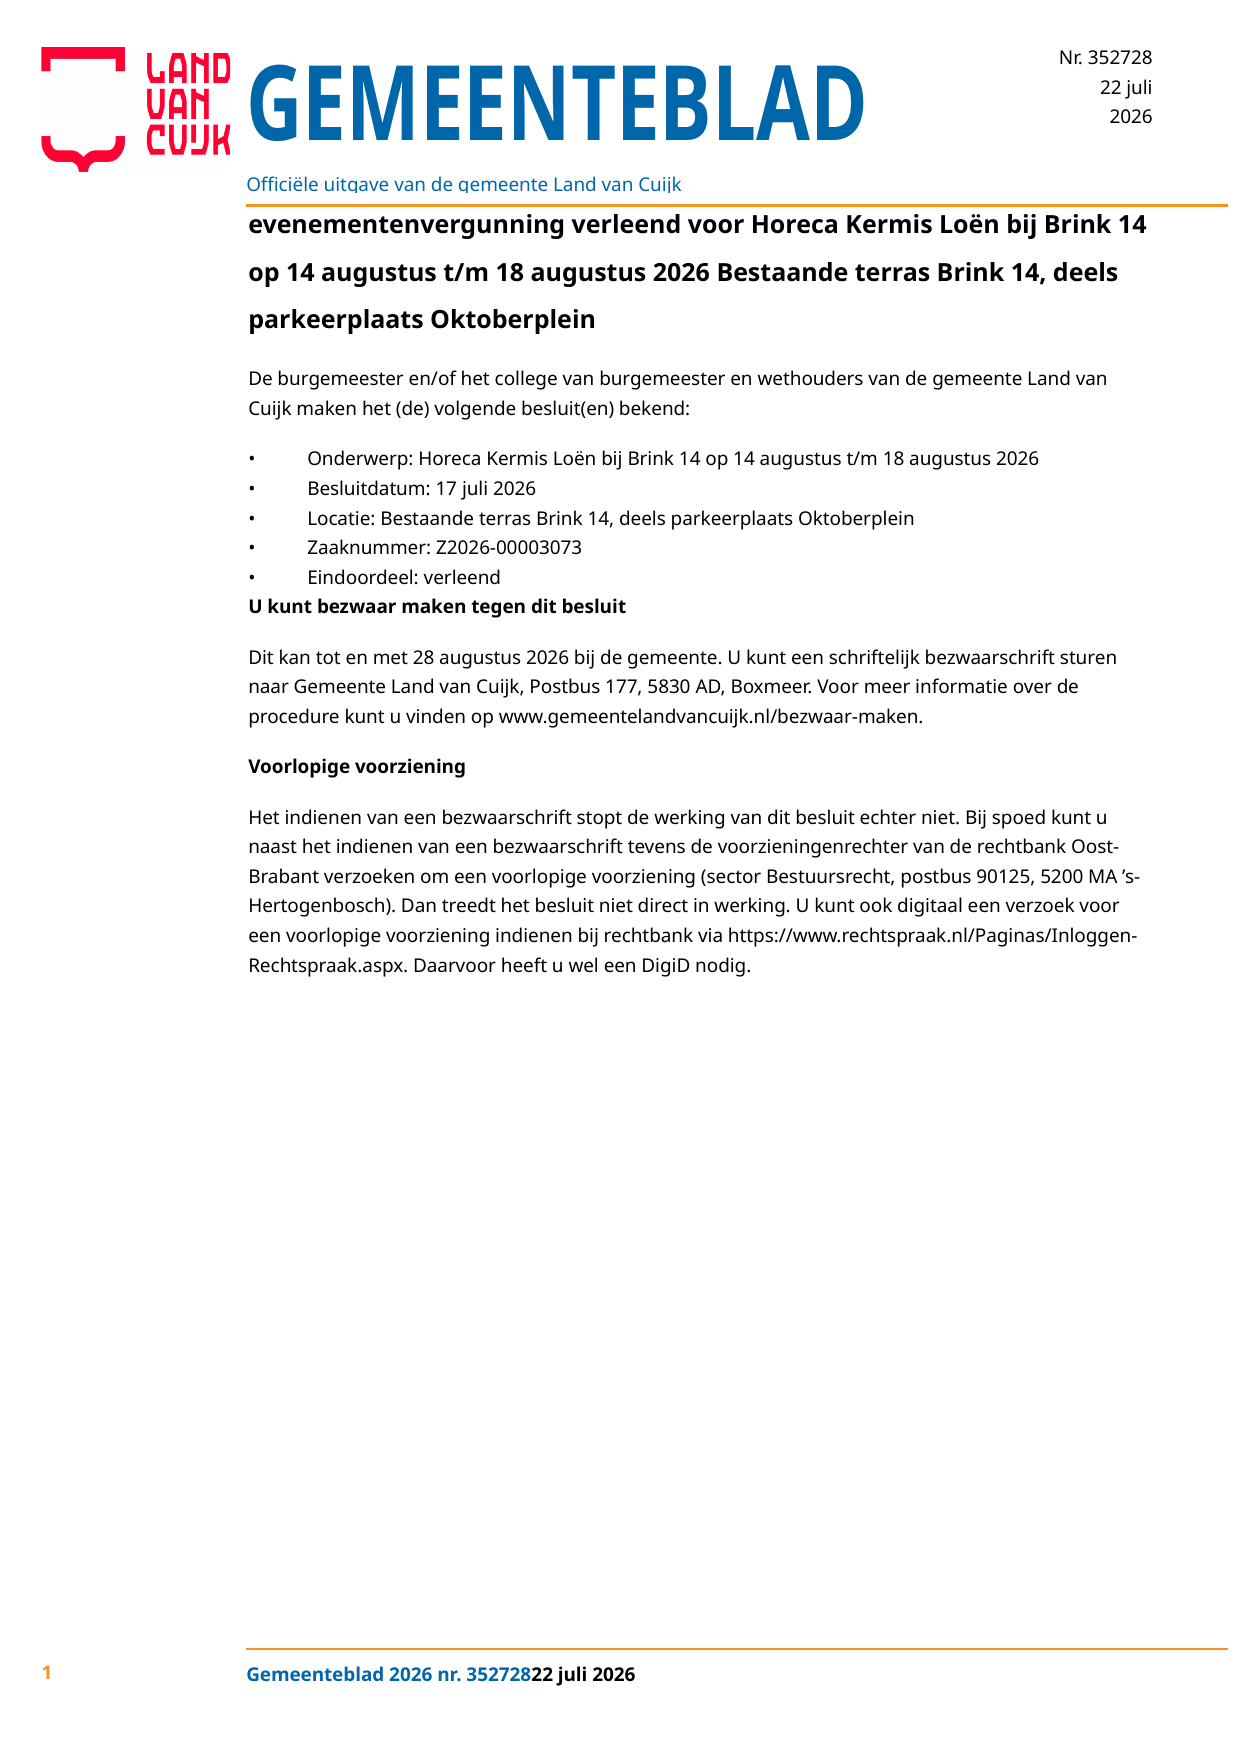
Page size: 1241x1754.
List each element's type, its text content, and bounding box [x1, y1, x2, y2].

picture [41, 47, 231, 172]
text Dit kan tot en met 28 augustus 2026 bij de gemeente. U kunt een schriftelijk bezwaarschrift sturen naar Gemeente Land van Cuijk, Postbus 177, 5830 AD, Boxmeer. Voor meer informatie over de procedure kunt u vinden op www.gemeentelandvancuijk.nl/bezwaar-maken. [248, 644, 1152, 729]
text evenementenvergunning verleend voor Horeca Kermis Loën bij Brink 14 op 14 augustus t/m 18 augustus 2026 Bestaande terras Brink 14, deels parkeerplaats Oktoberplein [248, 207, 1152, 336]
text Voorlopige voorziening [248, 753, 1152, 779]
list Onderwerp: Horeca Kermis Loën bij Brink 14 op 14 augustus t/m 18 augustus 2026 [248, 446, 1152, 471]
list Locatie: Bestaande terras Brink 14, deels parkeerplaats Oktoberplein [248, 505, 1152, 530]
text Het indienen van een bezwaarschrift stopt de werking van dit besluit echter niet. Bij spoed kunt u naast het indienen van een bezwaarschrift tevens de voorzieningenrechter van de rechtbank Oost-Brabant verzoeken om een voorlopige voorziening (sector Bestuursrecht, postbus 90125, 5200 MA ’s-Hertogenbosch). Dan treedt het besluit niet direct in werking. U kunt ook digitaal een verzoek voor een voorlopige voorziening indienen bij rechtbank via https://www.rechtspraak.nl/Paginas/Inloggen-Rechtspraak.aspx. Daarvoor heeft u wel een DigiD nodig. [248, 804, 1152, 977]
list Eindoordeel: verleend [248, 564, 1152, 589]
list Besluitdatum: 17 juli 2026 [248, 475, 1152, 501]
list Zaaknummer: Z2026-00003073 [248, 534, 1152, 560]
text U kunt bezwaar maken tegen dit besluit [248, 593, 1152, 619]
text De burgemeester en/of het college van burgemeester en wethouders van de gemeente Land van Cuijk maken het (de) volgende besluit(en) bekend: [248, 366, 1152, 421]
